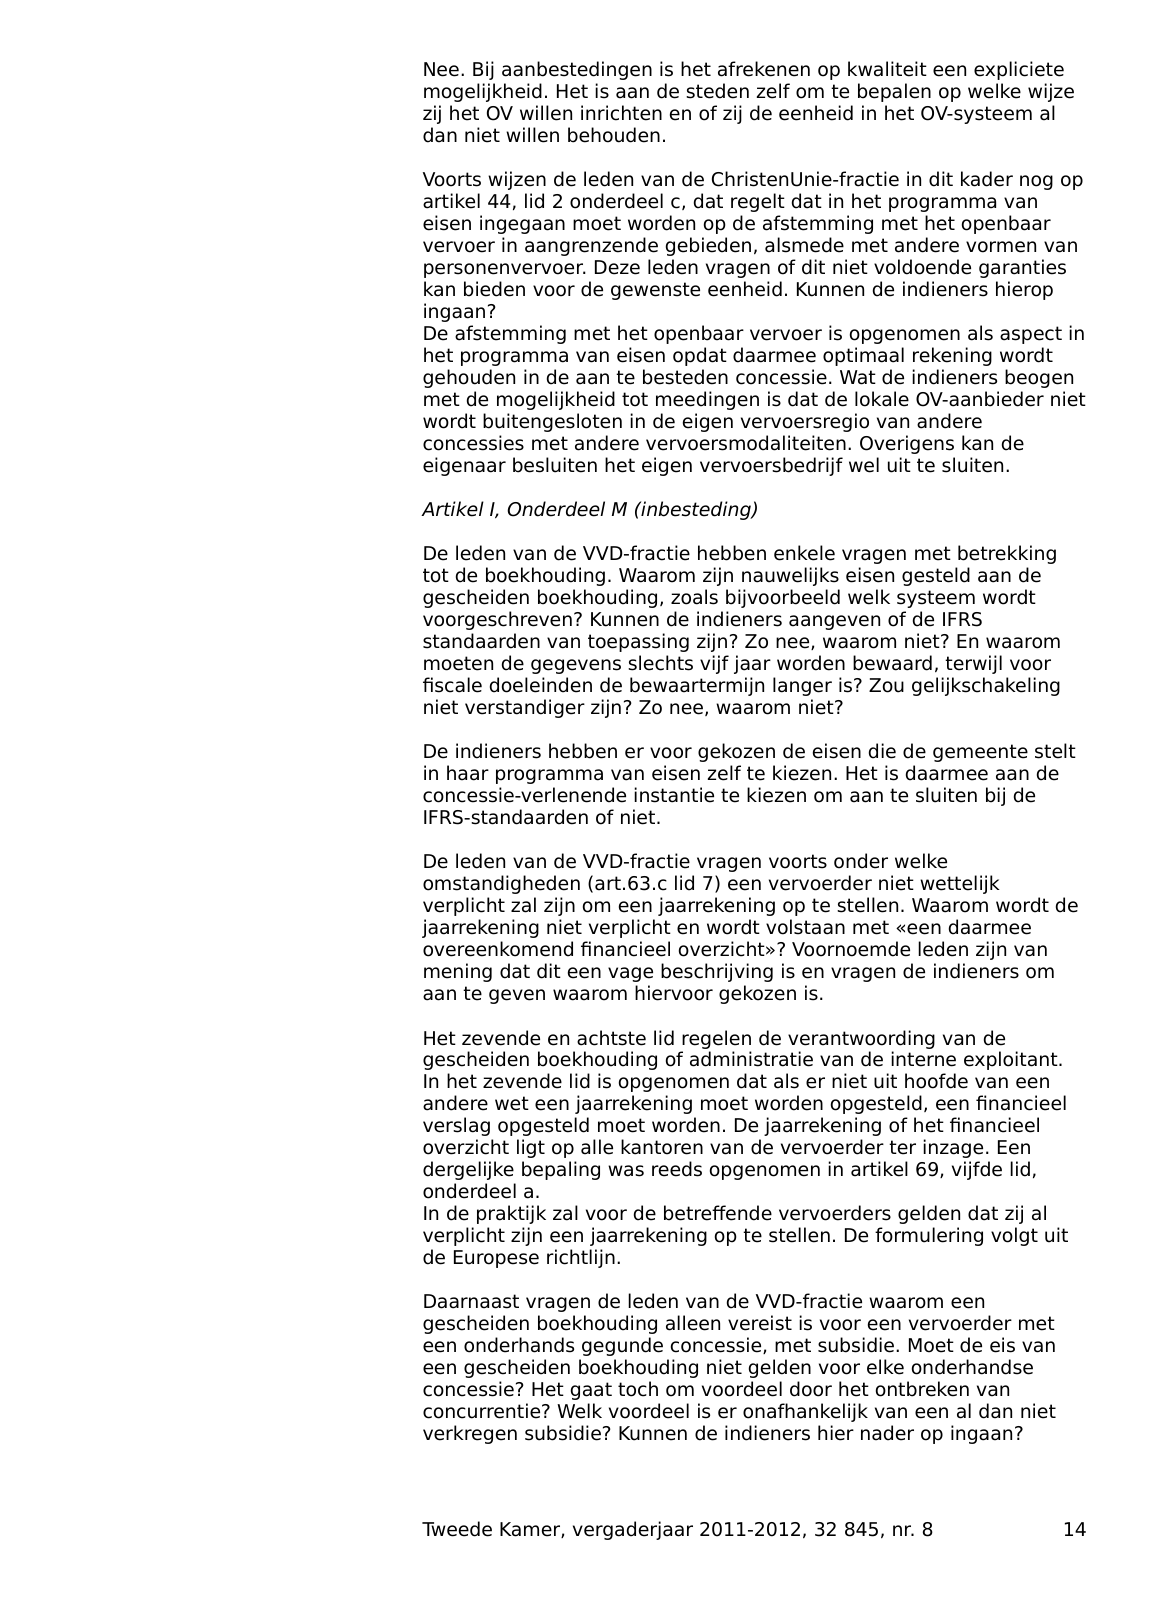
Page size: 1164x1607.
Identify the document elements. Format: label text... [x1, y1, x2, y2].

text De afstemming met het openbaar vervoer is opgenomen als aspect in het programma van eisen opdat daarmee optimaal rekening wordt gehouden in de aan te besteden concessie. Wat de indieners beogen met de mogelijkheid tot meedingen is dat de lokale OV-aanbieder niet wordt buitengesloten in de eigen vervoersregio van andere concessies met andere vervoersmodaliteiten. Overigens kan de eigenaar besluiten het eigen vervoersbedrijf wel uit te sluiten. [422, 323, 1087, 477]
text Het zevende en achtste lid regelen de verantwoording van de gescheiden boekhouding of administratie van de interne exploitant. In het zevende lid is opgenomen dat als er niet uit hoofde van een andere wet een jaarrekening moet worden opgesteld, een financieel verslag opgesteld moet worden. De jaarrekening of het financieel overzicht ligt op alle kantoren van de vervoerder ter inzage. Een dergelijke bepaling was reeds opgenomen in artikel 69, vijfde lid, onderdeel a. [422, 1027, 1087, 1203]
subtitle Artikel I, Onderdeel M (inbesteding) [422, 499, 1087, 521]
text De leden van de VVD-fractie hebben enkele vragen met betrekking tot de boekhouding. Waarom zijn nauwelijks eisen gesteld aan de gescheiden boekhouding, zoals bijvoorbeeld welk systeem wordt voorgeschreven? Kunnen de indieners aangeven of de IFRS standaarden van toepassing zijn? Zo nee, waarom niet? En waarom moeten de gegevens slechts vijf jaar worden bewaard, terwijl voor fiscale doeleinden de bewaartermijn langer is? Zou gelijkschakeling niet verstandiger zijn? Zo nee, waarom niet? [422, 543, 1087, 719]
text In de praktijk zal voor de betreffende vervoerders gelden dat zij al verplicht zijn een jaarrekening op te stellen. De formulering volgt uit de Europese richtlijn. [422, 1203, 1087, 1269]
text De indieners hebben er voor gekozen de eisen die de gemeente stelt in haar programma van eisen zelf te kiezen. Het is daarmee aan de concessie-verlenende instantie te kiezen om aan te sluiten bij de IFRS-standaarden of niet. [422, 741, 1087, 829]
text De leden van de VVD-fractie vragen voorts onder welke omstandigheden (art.63.c lid 7) een vervoerder niet wettelijk verplicht zal zijn om een jaarrekening op te stellen. Waarom wordt de jaarrekening niet verplicht en wordt volstaan met «een daarmee overeenkomend financieel overzicht»? Voornoemde leden zijn van mening dat dit een vage beschrijving is en vragen de indieners om aan te geven waarom hiervoor gekozen is. [422, 851, 1087, 1005]
text Voorts wijzen de leden van de ChristenUnie-fractie in dit kader nog op artikel 44, lid 2 onderdeel c, dat regelt dat in het programma van eisen ingegaan moet worden op de afstemming met het openbaar vervoer in aangrenzende gebieden, alsmede met andere vormen van personenvervoer. Deze leden vragen of dit niet voldoende garanties kan bieden voor de gewenste eenheid. Kunnen de indieners hierop ingaan? [422, 169, 1087, 323]
text Nee. Bij aanbestedingen is het afrekenen op kwaliteit een expliciete mogelijkheid. Het is aan de steden zelf om te bepalen op welke wijze zij het OV willen inrichten en of zij de eenheid in het OV-systeem al dan niet willen behouden. [422, 59, 1087, 147]
text Daarnaast vragen de leden van de VVD-fractie waarom een gescheiden boekhouding alleen vereist is voor een vervoerder met een onderhands gegunde concessie, met subsidie. Moet de eis van een gescheiden boekhouding niet gelden voor elke onderhandse concessie? Het gaat toch om voordeel door het ontbreken van concurrentie? Welk voordeel is er onafhankelijk van een al dan niet verkregen subsidie? Kunnen de indieners hier nader op ingaan? [422, 1291, 1087, 1445]
